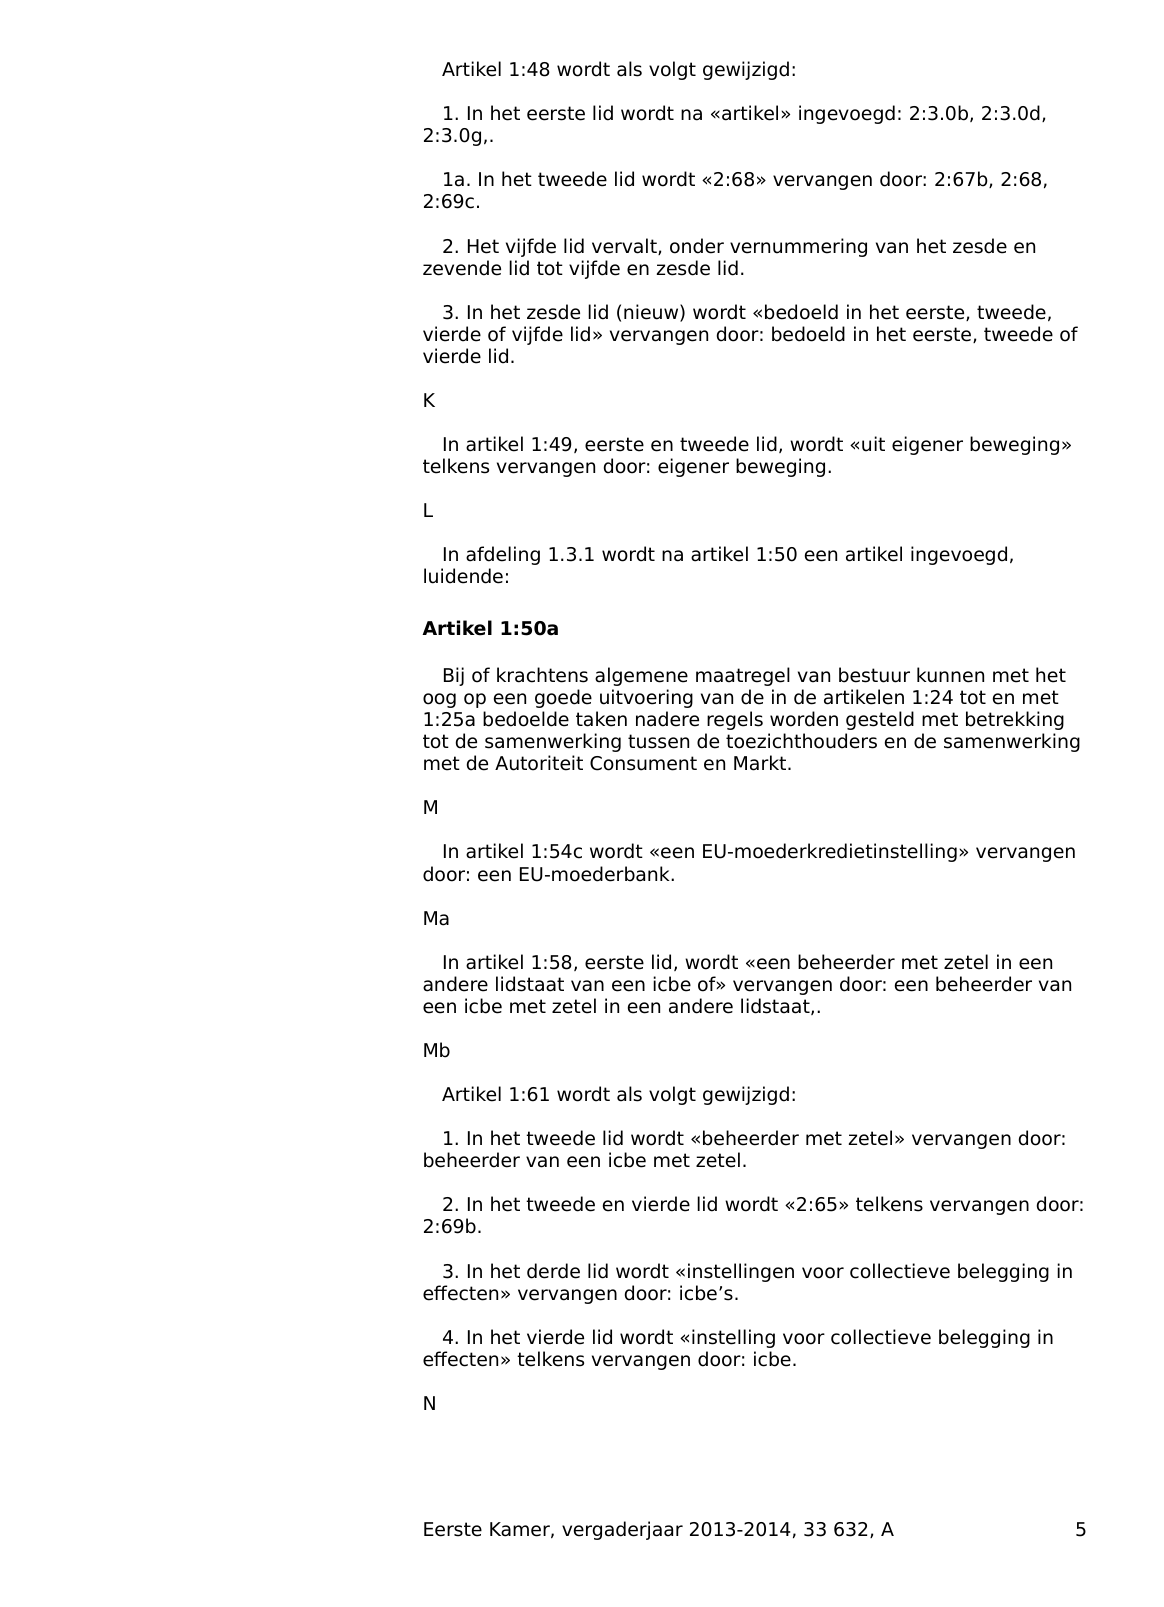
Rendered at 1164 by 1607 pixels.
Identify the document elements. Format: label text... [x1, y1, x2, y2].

text M [422, 797, 1087, 819]
text K [422, 390, 1087, 412]
text In afdeling 1.3.1 wordt na artikel 1:50 een artikel ingevoegd, luidende: [422, 544, 1087, 588]
text L [422, 500, 1087, 522]
text 1. In het eerste lid wordt na «artikel» ingevoegd: 2:3.0b, 2:3.0d, 2:3.0g,. [422, 103, 1087, 147]
text Artikel 1:61 wordt als volgt gewijzigd: [422, 1084, 1087, 1106]
text 4. In het vierde lid wordt «instelling voor collectieve belegging in effecten» telkens vervangen door: icbe. [422, 1327, 1087, 1371]
subtitle Artikel 1:50a [422, 618, 1087, 640]
text Mb [422, 1040, 1087, 1062]
text Ma [422, 908, 1087, 929]
text N [422, 1393, 1087, 1415]
text Bij of krachtens algemene maatregel van bestuur kunnen met het oog op een goede uitvoering van de in de artikelen 1:24 tot en met 1:25a bedoelde taken nadere regels worden gesteld met betrekking tot de samenwerking tussen de toezichthouders en de samenwerking met de Autoriteit Consument en Markt. [422, 665, 1087, 775]
text 2. Het vijfde lid vervalt, onder vernummering van het zesde en zevende lid tot vijfde en zesde lid. [422, 236, 1087, 279]
text In artikel 1:49, eerste en tweede lid, wordt «uit eigener beweging» telkens vervangen door: eigener beweging. [422, 434, 1087, 478]
text 1a. In het tweede lid wordt «2:68» vervangen door: 2:67b, 2:68, 2:69c. [422, 169, 1087, 213]
text In artikel 1:54c wordt «een EU-moederkredietinstelling» vervangen door: een EU-moederbank. [422, 841, 1087, 885]
text 3. In het derde lid wordt «instellingen voor collectieve belegging in effecten» vervangen door: icbe’s. [422, 1261, 1087, 1304]
text In artikel 1:58, eerste lid, wordt «een beheerder met zetel in een andere lidstaat van een icbe of» vervangen door: een beheerder van een icbe met zetel in een andere lidstaat,. [422, 952, 1087, 1018]
text 2. In het tweede en vierde lid wordt «2:65» telkens vervangen door: 2:69b. [422, 1194, 1087, 1238]
text 1. In het tweede lid wordt «beheerder met zetel» vervangen door: beheerder van een icbe met zetel. [422, 1128, 1087, 1172]
text Artikel 1:48 wordt als volgt gewijzigd: [422, 59, 1087, 81]
text 3. In het zesde lid (nieuw) wordt «bedoeld in het eerste, tweede, vierde of vijfde lid» vervangen door: bedoeld in het eerste, tweede of vierde lid. [422, 302, 1087, 368]
